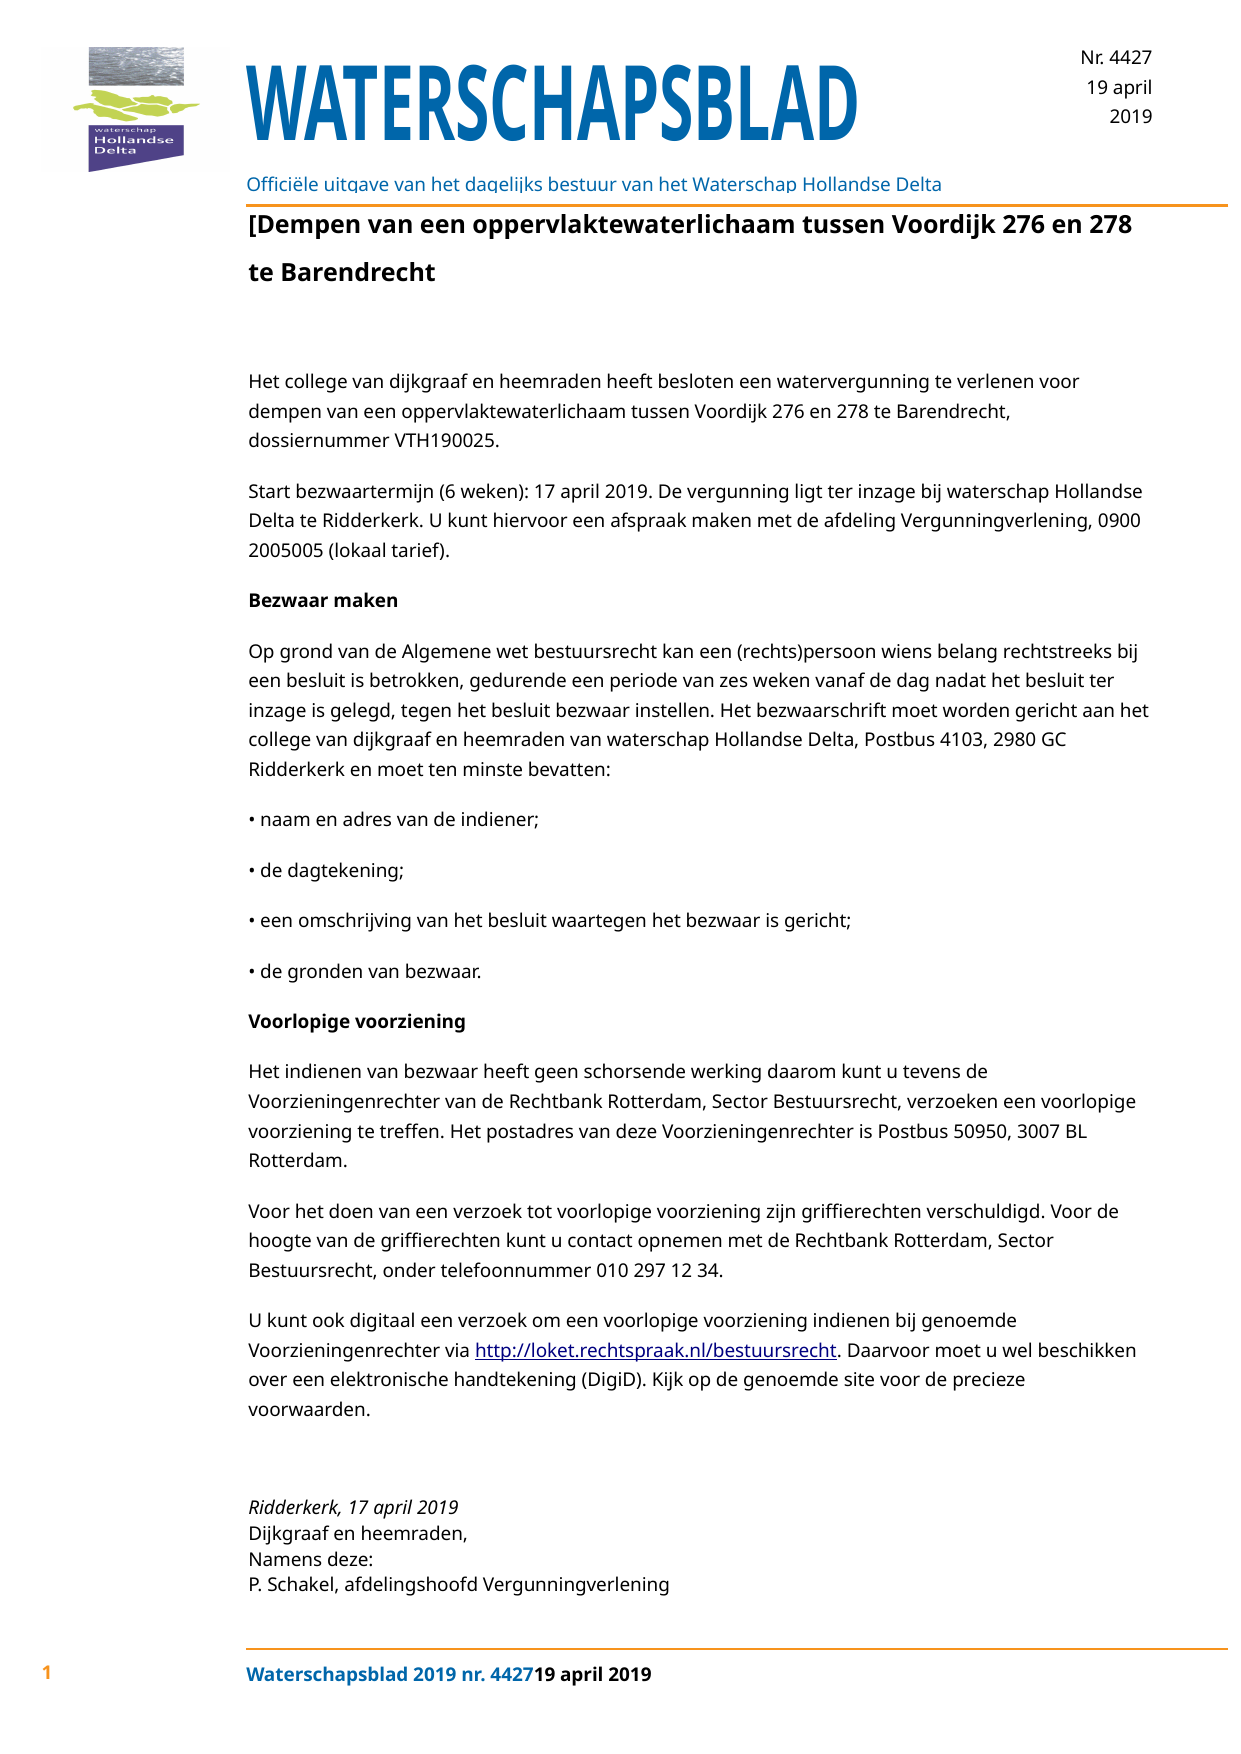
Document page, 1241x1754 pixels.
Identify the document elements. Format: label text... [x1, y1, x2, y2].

text U kunt ook digitaal een verzoek om een voorlopige voorziening indienen bij genoemde Voorzieningenrechter via http://loket.rechtspraak.nl/bestuursrecht. Daarvoor moet u wel beschikken over een elektronische handtekening (DigiD). Kijk op de genoemde site voor de precieze voorwaarden. [248, 1307, 1152, 1422]
text Namens deze: [248, 1546, 1152, 1572]
text • naam en adres van de indiener; [248, 807, 1152, 832]
text Bezwaar maken [248, 587, 1152, 613]
picture [41, 47, 231, 172]
text • een omschrijving van het besluit waartegen het bezwaar is gericht; [248, 907, 1152, 933]
text [Dempen van een oppervlaktewaterlichaam tussen Voordijk 276 en 278 te Barendrecht [248, 207, 1152, 288]
text Het college van dijkgraaf en heemraden heeft besloten een watervergunning te verlenen voor dempen van een oppervlaktewaterlichaam tussen Voordijk 276 en 278 te Barendrecht, dossiernummer VTH190025. [248, 368, 1152, 453]
text Op grond van de Algemene wet bestuursrecht kan een (rechts)persoon wiens belang rechtstreeks bij een besluit is betrokken, gedurende een periode van zes weken vanaf de dag nadat het besluit ter inzage is gelegd, tegen het besluit bezwaar instellen. Het bezwaarschrift moet worden gericht aan het college van dijkgraaf en heemraden van waterschap Hollandse Delta, Postbus 4103, 2980 GC Ridderkerk en moet ten minste bevatten: [248, 638, 1152, 782]
text • de dagtekening; [248, 857, 1152, 883]
text Het indienen van bezwaar heeft geen schorsende werking daarom kunt u tevens de Voorzieningenrechter van de Rechtbank Rotterdam, Sector Bestuursrecht, verzoeken een voorlopige voorziening te treffen. Het postadres van deze Voorzieningenrechter is Postbus 50950, 3007 BL Rotterdam. [248, 1059, 1152, 1173]
text Dijkgraaf en heemraden, [248, 1520, 1152, 1546]
text • de gronden van bezwaar. [248, 958, 1152, 984]
text Voorlopige voorziening [248, 1008, 1152, 1034]
text Start bezwaartermijn (6 weken): 17 april 2019. De vergunning ligt ter inzage bij waterschap Hollandse Delta te Ridderkerk. U kunt hiervoor een afspraak maken met de afdeling Vergunningverlening, 0900 2005005 (lokaal tarief). [248, 478, 1152, 563]
text Ridderkerk, 17 april 2019 [248, 1494, 1152, 1520]
text P. Schakel, afdelingshoofd Vergunningverlening [248, 1572, 1152, 1597]
text Voor het doen van een verzoek tot voorlopige voorziening zijn griffierechten verschuldigd. Voor de hoogte van de griffierechten kunt u contact opnemen met de Rechtbank Rotterdam, Sector Bestuursrecht, onder telefoonnummer 010 297 12 34. [248, 1198, 1152, 1283]
